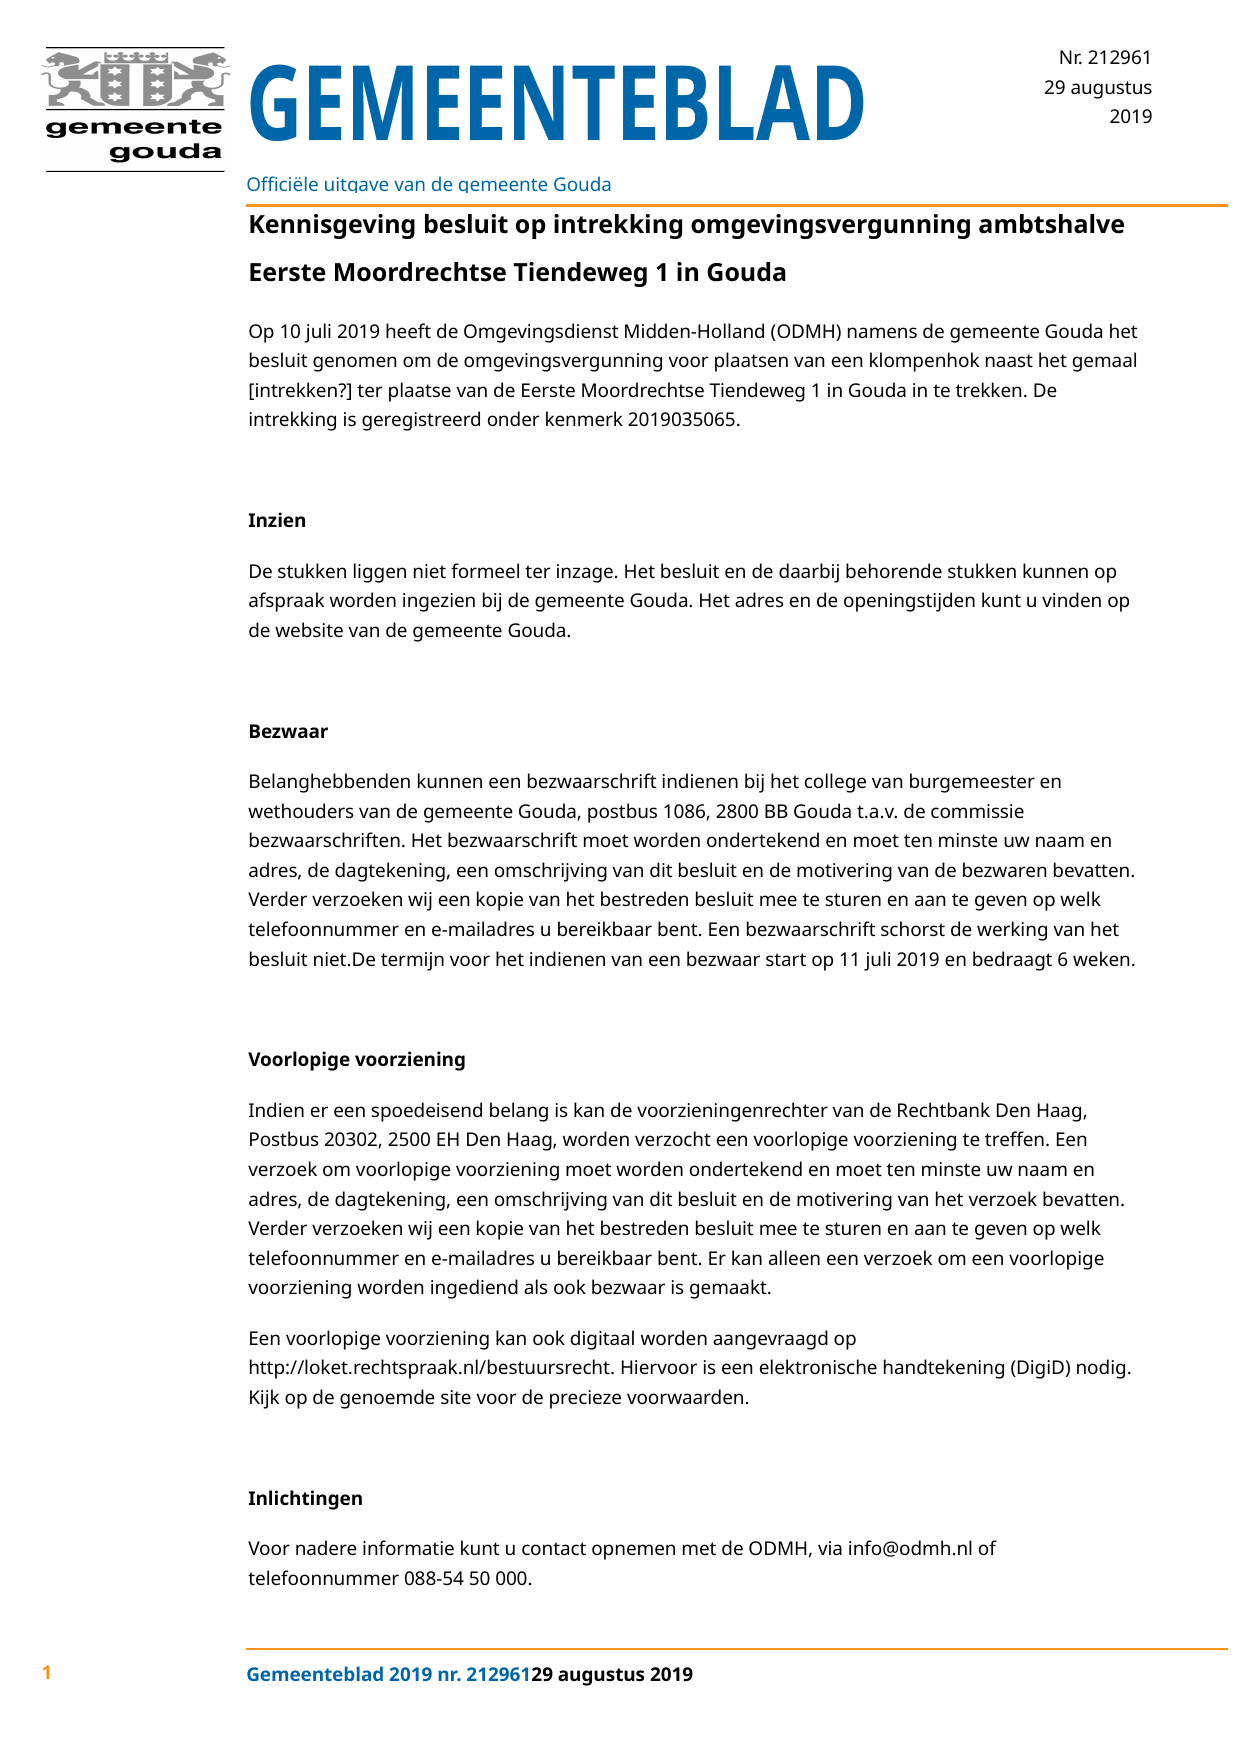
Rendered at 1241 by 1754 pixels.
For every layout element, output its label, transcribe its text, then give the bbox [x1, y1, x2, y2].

text Een voorlopige voorziening kan ook digitaal worden aangevraagd op http://loket.rechtspraak.nl/bestuursrecht. Hiervoor is een elektronische handtekening (DigiD) nodig. Kijk op de genoemde site voor de precieze voorwaarden. [248, 1325, 1152, 1410]
text Bezwaar [248, 718, 1152, 744]
text De stukken liggen niet formeel ter inzage. Het besluit en de daarbij behorende stukken kunnen op afspraak worden ingezien bij de gemeente Gouda. Het adres en de openingstijden kunt u vinden op de website van de gemeente Gouda. [248, 558, 1152, 643]
text Kennisgeving besluit op intrekking omgevingsvergunning ambtshalve Eerste Moordrechtse Tiendeweg 1 in Gouda [248, 207, 1152, 288]
text Inlichtingen [248, 1485, 1152, 1511]
text Inzien [248, 507, 1152, 533]
text Belanghebbenden kunnen een bezwaarschrift indienen bij het college van burgemeester en wethouders van de gemeente Gouda, postbus 1086, 2800 BB Gouda t.a.v. de commissie bezwaarschriften. Het bezwaarschrift moet worden ondertekend en moet ten minste uw naam en adres, de dagtekening, een omschrijving van dit besluit en de motivering van de bezwaren bevatten. Verder verzoeken wij een kopie van het bestreden besluit mee te sturen en aan te geven op welk telefoonnummer en e-mailadres u bereikbaar bent. Een bezwaarschrift schorst de werking van het besluit niet.De termijn voor het indienen van een bezwaar start op 11 juli 2019 en bedraagt 6 weken. [248, 768, 1152, 972]
text Op 10 juli 2019 heeft de Omgevingsdienst Midden-Holland (ODMH) namens de gemeente Gouda het besluit genomen om de omgevingsvergunning voor plaatsen van een klompenhok naast het gemaal [intrekken?] ter plaatse van de Eerste Moordrechtse Tiendeweg 1 in Gouda in te trekken. De intrekking is geregistreerd onder kenmerk 2019035065. [248, 318, 1152, 432]
text Voorlopige voorziening [248, 1047, 1152, 1072]
picture [41, 47, 231, 172]
text Indien er een spoedeisend belang is kan de voorzieningenrechter van de Rechtbank Den Haag, Postbus 20302, 2500 EH Den Haag, worden verzocht een voorlopige voorziening te treffen. Een verzoek om voorlopige voorziening moet worden ondertekend en moet ten minste uw naam en adres, de dagtekening, een omschrijving van dit besluit en de motivering van het verzoek bevatten. Verder verzoeken wij een kopie van het bestreden besluit mee te sturen en aan te geven op welk telefoonnummer en e-mailadres u bereikbaar bent. Er kan alleen een verzoek om een voorlopige voorziening worden ingediend als ook bezwaar is gemaakt. [248, 1097, 1152, 1300]
text Voor nadere informatie kunt u contact opnemen met de ODMH, via info@odmh.nl of telefoonnummer 088-54 50 000. [248, 1535, 1152, 1591]
